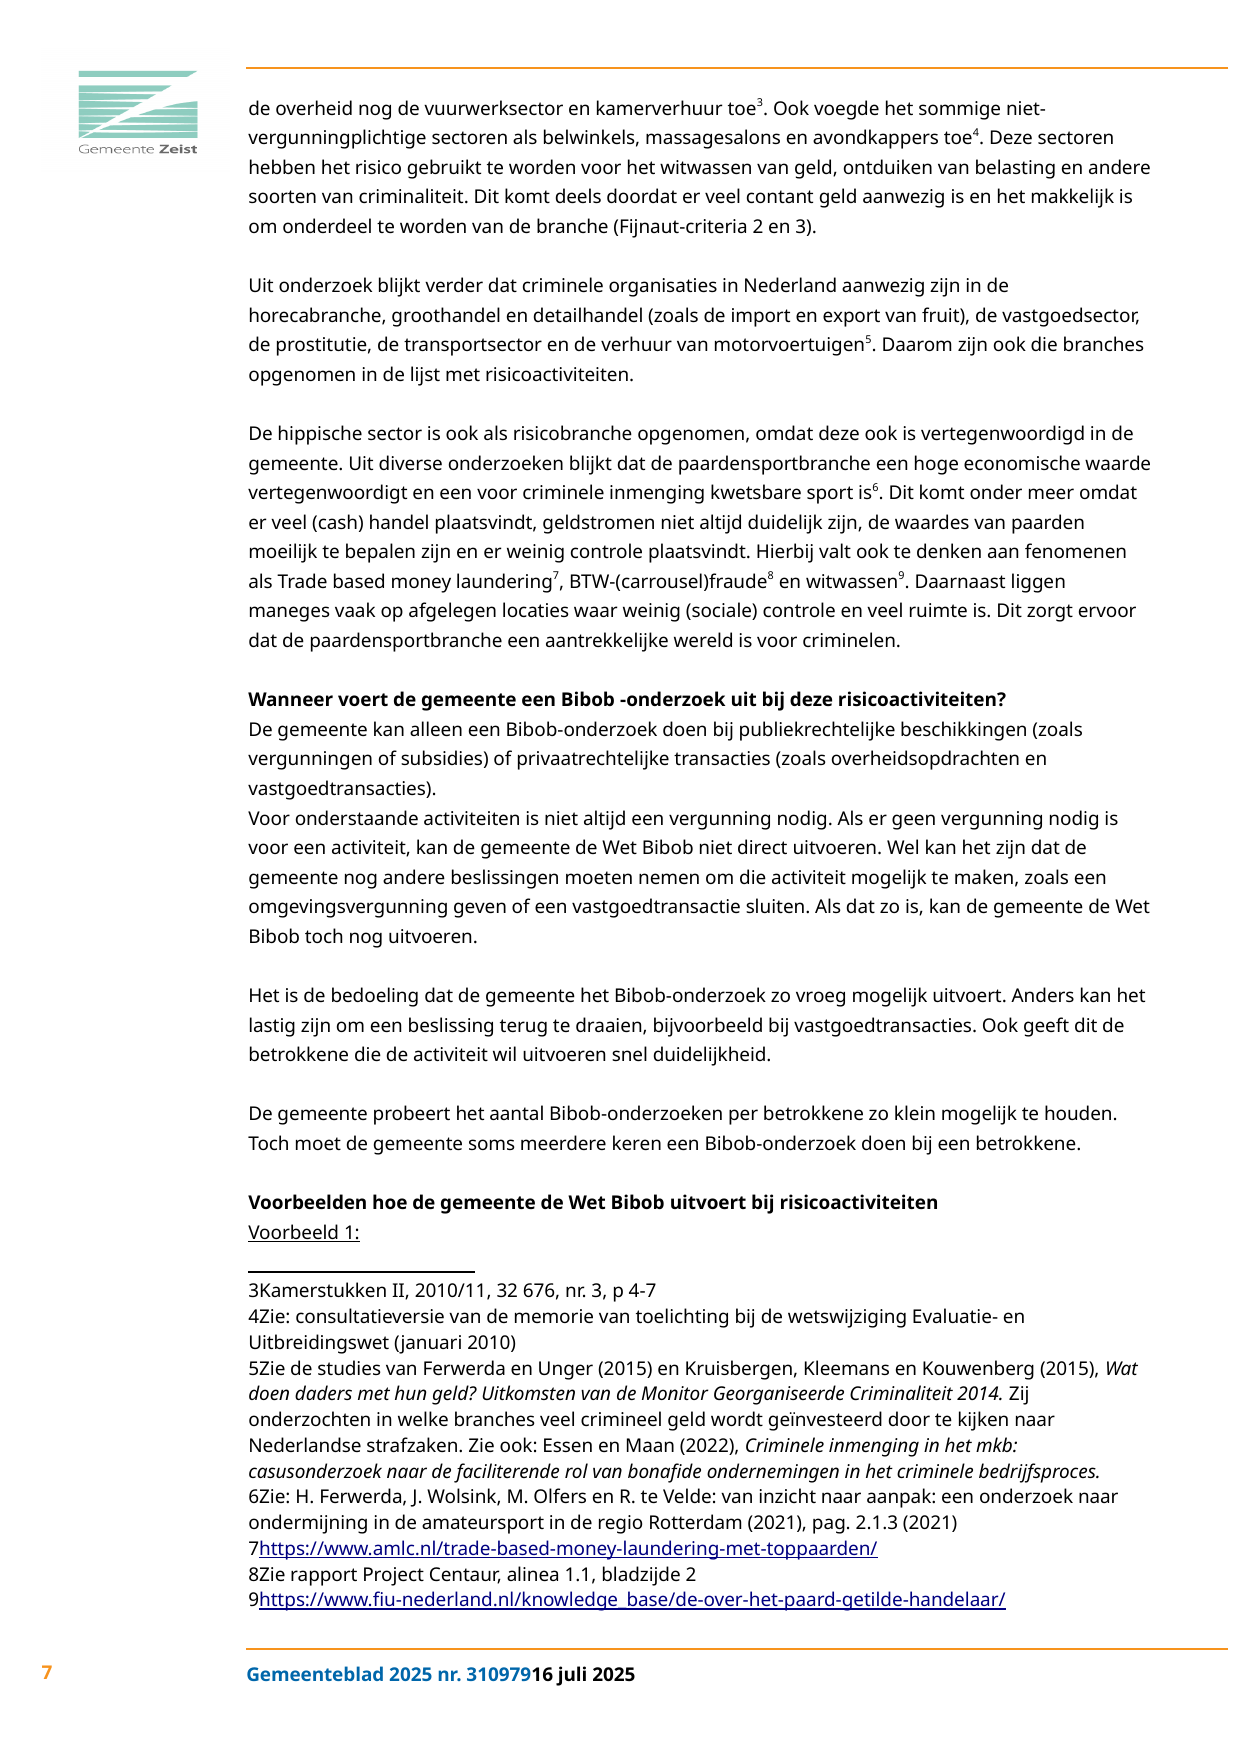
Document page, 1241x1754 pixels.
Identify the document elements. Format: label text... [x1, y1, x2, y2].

text Het is de bedoeling dat de gemeente het Bibob-onderzoek zo vroeg mogelijk uitvoert. Anders kan het lastig zijn om een beslissing terug te draaien, bijvoorbeeld bij vastgoedtransacties. Ook geeft dit de betrokkene die de activiteit wil uitvoeren snel duidelijkheid. [248, 982, 1152, 1067]
text De gemeente kan alleen een Bibob-onderzoek doen bij publiekrechtelijke beschikkingen (zoals vergunningen of subsidies) of privaatrechtelijke transacties (zoals overheidsopdrachten en vastgoedtransacties). [248, 716, 1152, 801]
text Uit onderzoek blijkt verder dat criminele organisaties in Nederland aanwezig zijn in de horecabranche, groothandel en detailhandel (zoals de import en export van fruit), de vastgoedsector, de prostitutie, de transportsector en de verhuur van motorvoertuigen. Daarom zijn ook die branches opgenomen in de lijst met risicoactiviteiten. [248, 272, 1152, 387]
text De hippische sector is ook als risicobranche opgenomen, omdat deze ook is vertegenwoordigd in de gemeente. Uit diverse onderzoeken blijkt dat de paardensportbranche een hoge economische waarde vertegenwoordigt en een voor criminele inmenging kwetsbare sport is. Dit komt onder meer omdat er veel (cash) handel plaatsvindt, geldstromen niet altijd duidelijk zijn, de waardes van paarden moeilijk te bepalen zijn en er weinig controle plaatsvindt. Hierbij valt ook te denken aan fenomenen als Trade based money laundering, BTW-(carrousel)fraude en witwassen. Daarnaast liggen maneges vaak op afgelegen locaties waar weinig (sociale) controle en veel ruimte is. Dit zorgt ervoor dat de paardensportbranche een aantrekkelijke wereld is voor criminelen. [248, 420, 1152, 653]
text Voorbeeld 1: [248, 1219, 1152, 1245]
text de overheid nog de vuurwerksector en kamerverhuur toe. Ook voegde het sommige niet-vergunningplichtige sectoren als belwinkels, massagesalons en avondkappers toe. Deze sectoren hebben het risico gebruikt te worden voor het witwassen van geld, ontduiken van belasting en andere soorten van criminaliteit. Dit komt deels doordat er veel contant geld aanwezig is en het makkelijk is om onderdeel te worden van de branche (Fijnaut-criteria 2 en 3). [248, 95, 1152, 239]
text Zie: H. Ferwerda, J. Wolsink, M. Olfers en R. te Velde: van inzicht naar aanpak: een onderzoek naar ondermijning in de amateursport in de regio Rotterdam (2021), pag. 2.1.3 (2021) [248, 1483, 1152, 1535]
text https://www.fiu-nederland.nl/knowledge_base/de-over-het-paard-getilde-handelaar/ [248, 1586, 1152, 1612]
text Voor onderstaande activiteiten is niet altijd een vergunning nodig. Als er geen vergunning nodig is voor een activiteit, kan de gemeente de Wet Bibob niet direct uitvoeren. Wel kan het zijn dat de gemeente nog andere beslissingen moeten nemen om die activiteit mogelijk te maken, zoals een omgevingsvergunning geven of een vastgoedtransactie sluiten. Als dat zo is, kan de gemeente de Wet Bibob toch nog uitvoeren. [248, 805, 1152, 949]
text Zie de studies van Ferwerda en Unger (2015) en Kruisbergen, Kleemans en Kouwenberg (2015), Wat doen daders met hun geld? Uitkomsten van de Monitor Georganiseerde Criminaliteit 2014. Zij onderzochten in welke branches veel crimineel geld wordt geïnvesteerd door te kijken naar Nederlandse strafzaken. Zie ook: Essen en Maan (2022), Criminele inmenging in het mkb: casusonderzoek naar de faciliterende rol van bonafide ondernemingen in het criminele bedrijfsproces. [248, 1355, 1152, 1483]
text https://www.amlc.nl/trade-based-money-laundering-met-toppaarden/ [248, 1535, 1152, 1561]
text Voorbeelden hoe de gemeente de Wet Bibob uitvoert bij risicoactiviteiten [248, 1189, 1152, 1215]
text Zie rapport Project Centaur, alinea 1.1, bladzijde 2 [248, 1561, 1152, 1586]
text De gemeente probeert het aantal Bibob-onderzoeken per betrokkene zo klein mogelijk te houden. Toch moet de gemeente soms meerdere keren een Bibob-onderzoek doen bij een betrokkene. [248, 1101, 1152, 1156]
picture [41, 47, 231, 172]
text Kamerstukken II, 2010/11, 32 676, nr. 3, p 4-7 [248, 1278, 1152, 1303]
text Zie: consultatieversie van de memorie van toelichting bij de wetswijziging Evaluatie- en Uitbreidingswet (januari 2010) [248, 1303, 1152, 1355]
text Wanneer voert de gemeente een Bibob -onderzoek uit bij deze risicoactiviteiten? [248, 686, 1152, 712]
